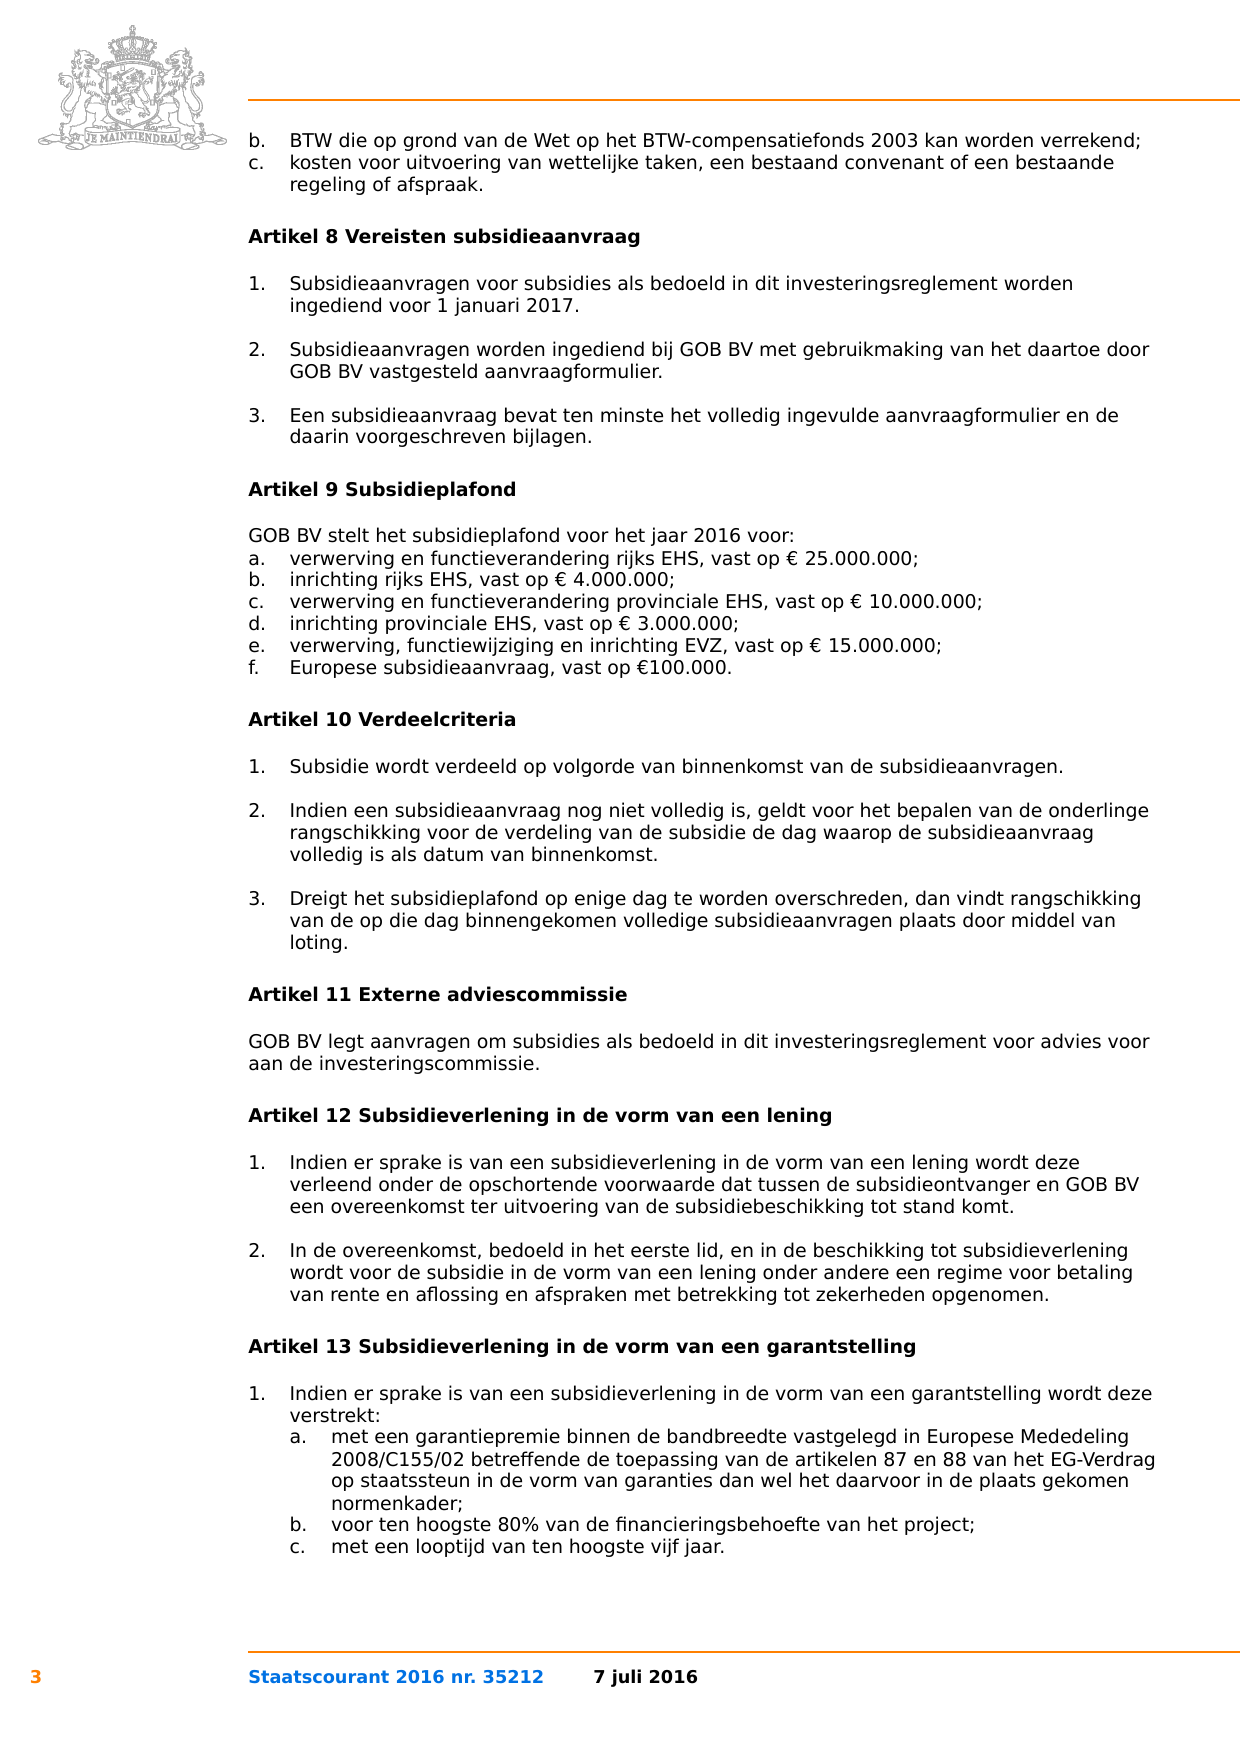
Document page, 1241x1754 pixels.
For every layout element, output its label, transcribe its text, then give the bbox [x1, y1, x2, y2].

text 1. Subsidieaanvragen voor subsidies als bedoeld in dit investeringsreglement worden ingediend voor 1 januari 2017. [248, 273, 1163, 317]
text 1. Indien er sprake is van een subsidieverlening in de vorm van een garantstelling wordt deze verstrekt: [248, 1382, 1163, 1426]
subtitle Artikel 12 Subsidieverlening in de vorm van een lening [248, 1105, 1163, 1127]
text GOB BV stelt het subsidieplafond voor het jaar 2016 voor: [248, 525, 1163, 547]
text c. verwerving en functieverandering provinciale EHS, vast op € 10.000.000; [248, 591, 1163, 613]
text f. Europese subsidieaanvraag, vast op €100.000. [248, 657, 1163, 679]
subtitle Artikel 10 Verdeelcriteria [248, 709, 1163, 731]
text b. BTW die op grond van de Wet op het BTW-compensatiefonds 2003 kan worden verrekend; [248, 130, 1163, 152]
text b. inrichting rijks EHS, vast op € 4.000.000; [248, 569, 1163, 591]
text a. met een garantiepremie binnen de bandbreedte vastgelegd in Europese Mededeling 2008/C155/02 betreffende de toepassing van de artikelen 87 en 88 van het EG-Verdrag op staatssteun in de vorm van garanties dan wel het daarvoor in de plaats gekomen normenkader; [289, 1426, 1163, 1514]
subtitle Artikel 11 Externe adviescommissie [248, 984, 1163, 1006]
text 2. In de overeenkomst, bedoeld in het eerste lid, en in de beschikking tot subsidieverlening wordt voor de subsidie in de vorm van een lening onder andere een regime voor betaling van rente en aflossing en afspraken met betrekking tot zekerheden opgenomen. [248, 1239, 1163, 1306]
subtitle Artikel 8 Vereisten subsidieaanvraag [248, 226, 1163, 248]
subtitle Artikel 9 Subsidieplafond [248, 478, 1163, 500]
text 1. Indien er sprake is van een subsidieverlening in de vorm van een lening wordt deze verleend onder de opschortende voorwaarde dat tussen de subsidieontvanger en GOB BV een overeenkomst ter uitvoering van de subsidiebeschikking tot stand komt. [248, 1152, 1163, 1218]
subtitle Artikel 13 Subsidieverlening in de vorm van een garantstelling [248, 1336, 1163, 1357]
picture [38, 25, 227, 150]
text c. kosten voor uitvoering van wettelijke taken, een bestaand convenant of een bestaande regeling of afspraak. [248, 152, 1163, 196]
text b. voor ten hoogste 80% van de financieringsbehoefte van het project; [289, 1514, 1163, 1536]
text 3. Dreigt het subsidieplafond op enige dag te worden overschreden, dan vindt rangschikking van de op die dag binnengekomen volledige subsidieaanvragen plaats door middel van loting. [248, 888, 1163, 954]
text c. met een looptijd van ten hoogste vijf jaar. [289, 1536, 1163, 1558]
text a. verwerving en functieverandering rijks EHS, vast op € 25.000.000; [248, 547, 1163, 569]
text d. inrichting provinciale EHS, vast op € 3.000.000; [248, 613, 1163, 635]
text 3. Een subsidieaanvraag bevat ten minste het volledig ingevulde aanvraagformulier en de daarin voorgeschreven bijlagen. [248, 404, 1163, 448]
text e. verwerving, functiewijziging en inrichting EVZ, vast op € 15.000.000; [248, 635, 1163, 657]
text 2. Indien een subsidieaanvraag nog niet volledig is, geldt voor het bepalen van de onderlinge rangschikking voor de verdeling van de subsidie de dag waarop de subsidieaanvraag volledig is als datum van binnenkomst. [248, 800, 1163, 866]
text 1. Subsidie wordt verdeeld op volgorde van binnenkomst van de subsidieaanvragen. [248, 756, 1163, 778]
text GOB BV legt aanvragen om subsidies als bedoeld in dit investeringsreglement voor advies voor aan de investeringscommissie. [248, 1031, 1163, 1075]
text 2. Subsidieaanvragen worden ingediend bij GOB BV met gebruikmaking van het daartoe door GOB BV vastgesteld aanvraagformulier. [248, 339, 1163, 383]
